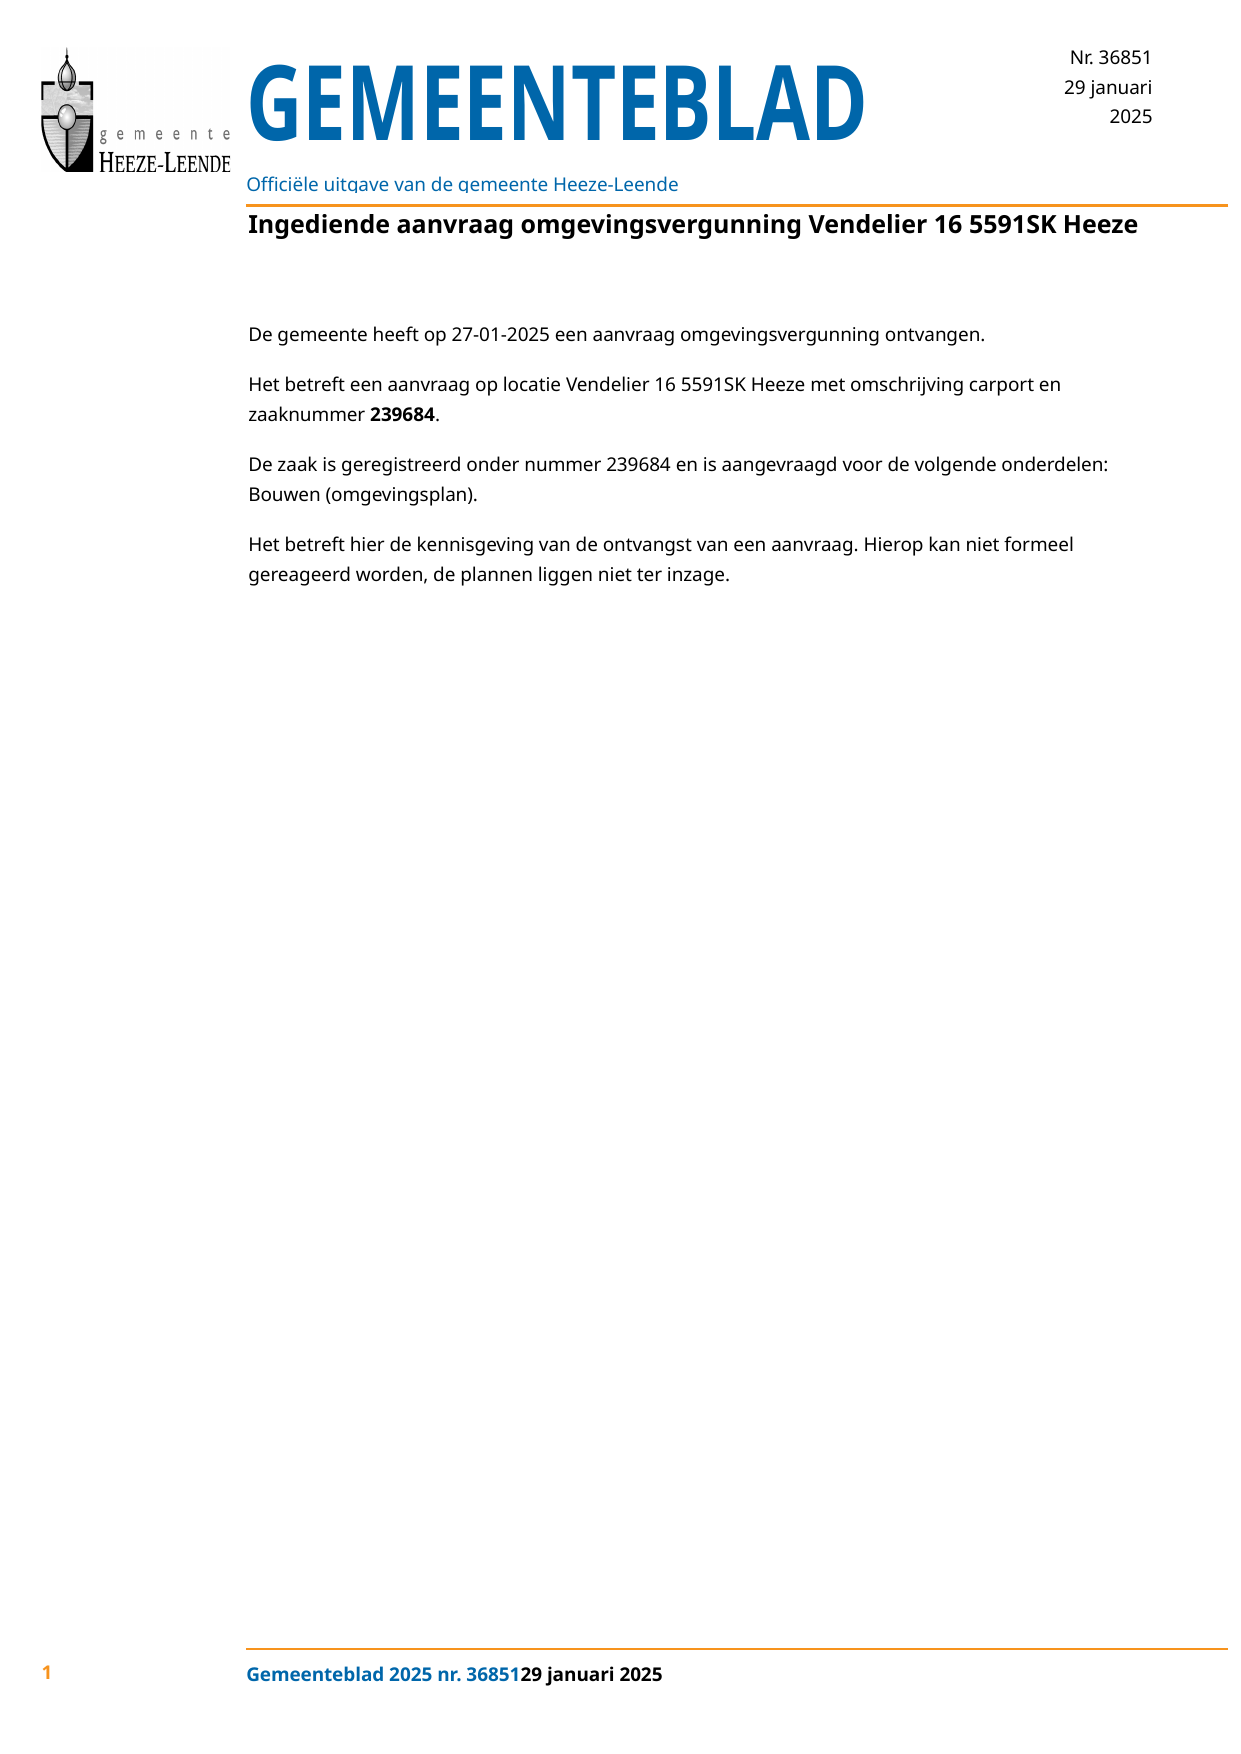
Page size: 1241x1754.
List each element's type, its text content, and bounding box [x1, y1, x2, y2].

text Het betreft een aanvraag op locatie Vendelier 16 5591SK Heeze met omschrijving carport en zaaknummer 239684. [248, 371, 1152, 426]
text Het betreft hier de kennisgeving van de ontvangst van een aanvraag. Hierop kan niet formeel gereageerd worden, de plannen liggen niet ter inzage. [248, 531, 1152, 586]
text Ingediende aanvraag omgevingsvergunning Vendelier 16 5591SK Heeze [248, 207, 1152, 241]
text De gemeente heeft op 27-01-2025 een aanvraag omgevingsvergunning ontvangen. [248, 321, 1152, 346]
picture [41, 47, 231, 172]
text De zaak is geregistreerd onder nummer 239684 en is aangevraagd voor de volgende onderdelen: Bouwen (omgevingsplan). [248, 451, 1152, 506]
